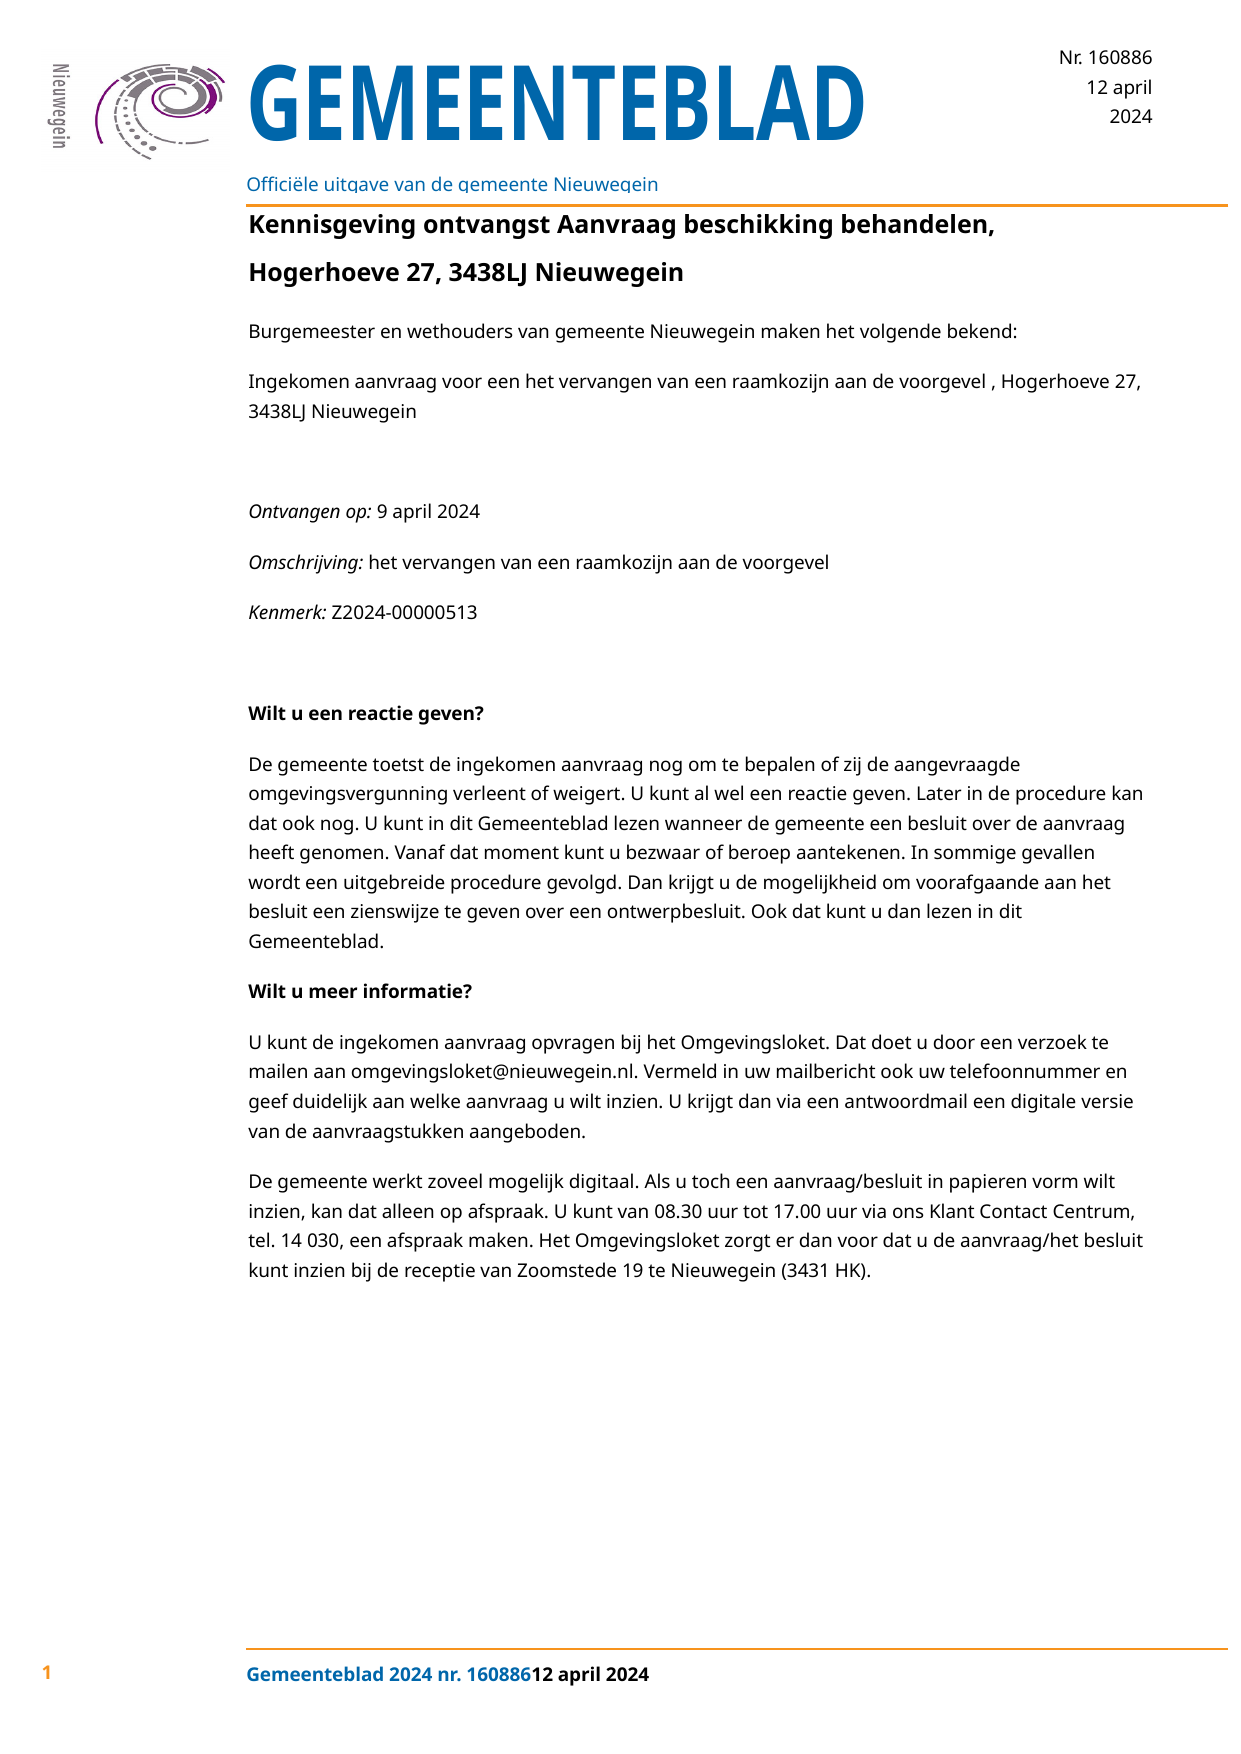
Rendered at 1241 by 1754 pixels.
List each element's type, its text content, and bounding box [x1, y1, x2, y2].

text Kenmerk: Z2024-00000513 [248, 599, 1152, 625]
picture [41, 47, 231, 172]
text Burgemeester en wethouders van gemeente Nieuwegein maken het volgende bekend: [248, 318, 1152, 344]
text Wilt u een reactie geven? [248, 700, 1152, 726]
text Ingekomen aanvraag voor een het vervangen van een raamkozijn aan de voorgevel , Hogerhoeve 27, 3438LJ Nieuwegein [248, 368, 1152, 424]
text U kunt de ingekomen aanvraag opvragen bij het Omgevingsloket. Dat doet u door een verzoek te mailen aan omgevingsloket@nieuwegein.nl. Vermeld in uw mailbericht ook uw telefoonnummer en geef duidelijk aan welke aanvraag u wilt inzien. U krijgt dan via een antwoordmail een digitale versie van de aanvraagstukken aangeboden. [248, 1029, 1152, 1144]
text De gemeente werkt zoveel mogelijk digitaal. Als u toch een aanvraag/besluit in papieren vorm wilt inzien, kan dat alleen op afspraak. U kunt van 08.30 uur tot 17.00 uur via ons Klant Contact Centrum, tel. 14 030, een afspraak maken. Het Omgevingsloket zorgt er dan voor dat u de aanvraag/het besluit kunt inzien bij de receptie van Zoomstede 19 te Nieuwegein (3431 HK). [248, 1168, 1152, 1283]
text Ontvangen op: 9 april 2024 [248, 499, 1152, 524]
text Wilt u meer informatie? [248, 979, 1152, 1004]
text De gemeente toetst de ingekomen aanvraag nog om te bepalen of zij de aangevraagde omgevingsvergunning verleent of weigert. U kunt al wel een reactie geven. Later in de procedure kan dat ook nog. U kunt in dit Gemeenteblad lezen wanneer de gemeente een besluit over de aanvraag heeft genomen. Vanaf dat moment kunt u bezwaar of beroep aantekenen. In sommige gevallen wordt een uitgebreide procedure gevolgd. Dan krijgt u de mogelijkheid om voorafgaande aan het besluit een zienswijze te geven over een ontwerpbesluit. Ook dat kunt u dan lezen in dit Gemeenteblad. [248, 751, 1152, 954]
text Kennisgeving ontvangst Aanvraag beschikking behandelen, Hogerhoeve 27, 3438LJ Nieuwegein [248, 207, 1152, 288]
text Omschrijving: het vervangen van een raamkozijn aan de voorgevel [248, 549, 1152, 575]
